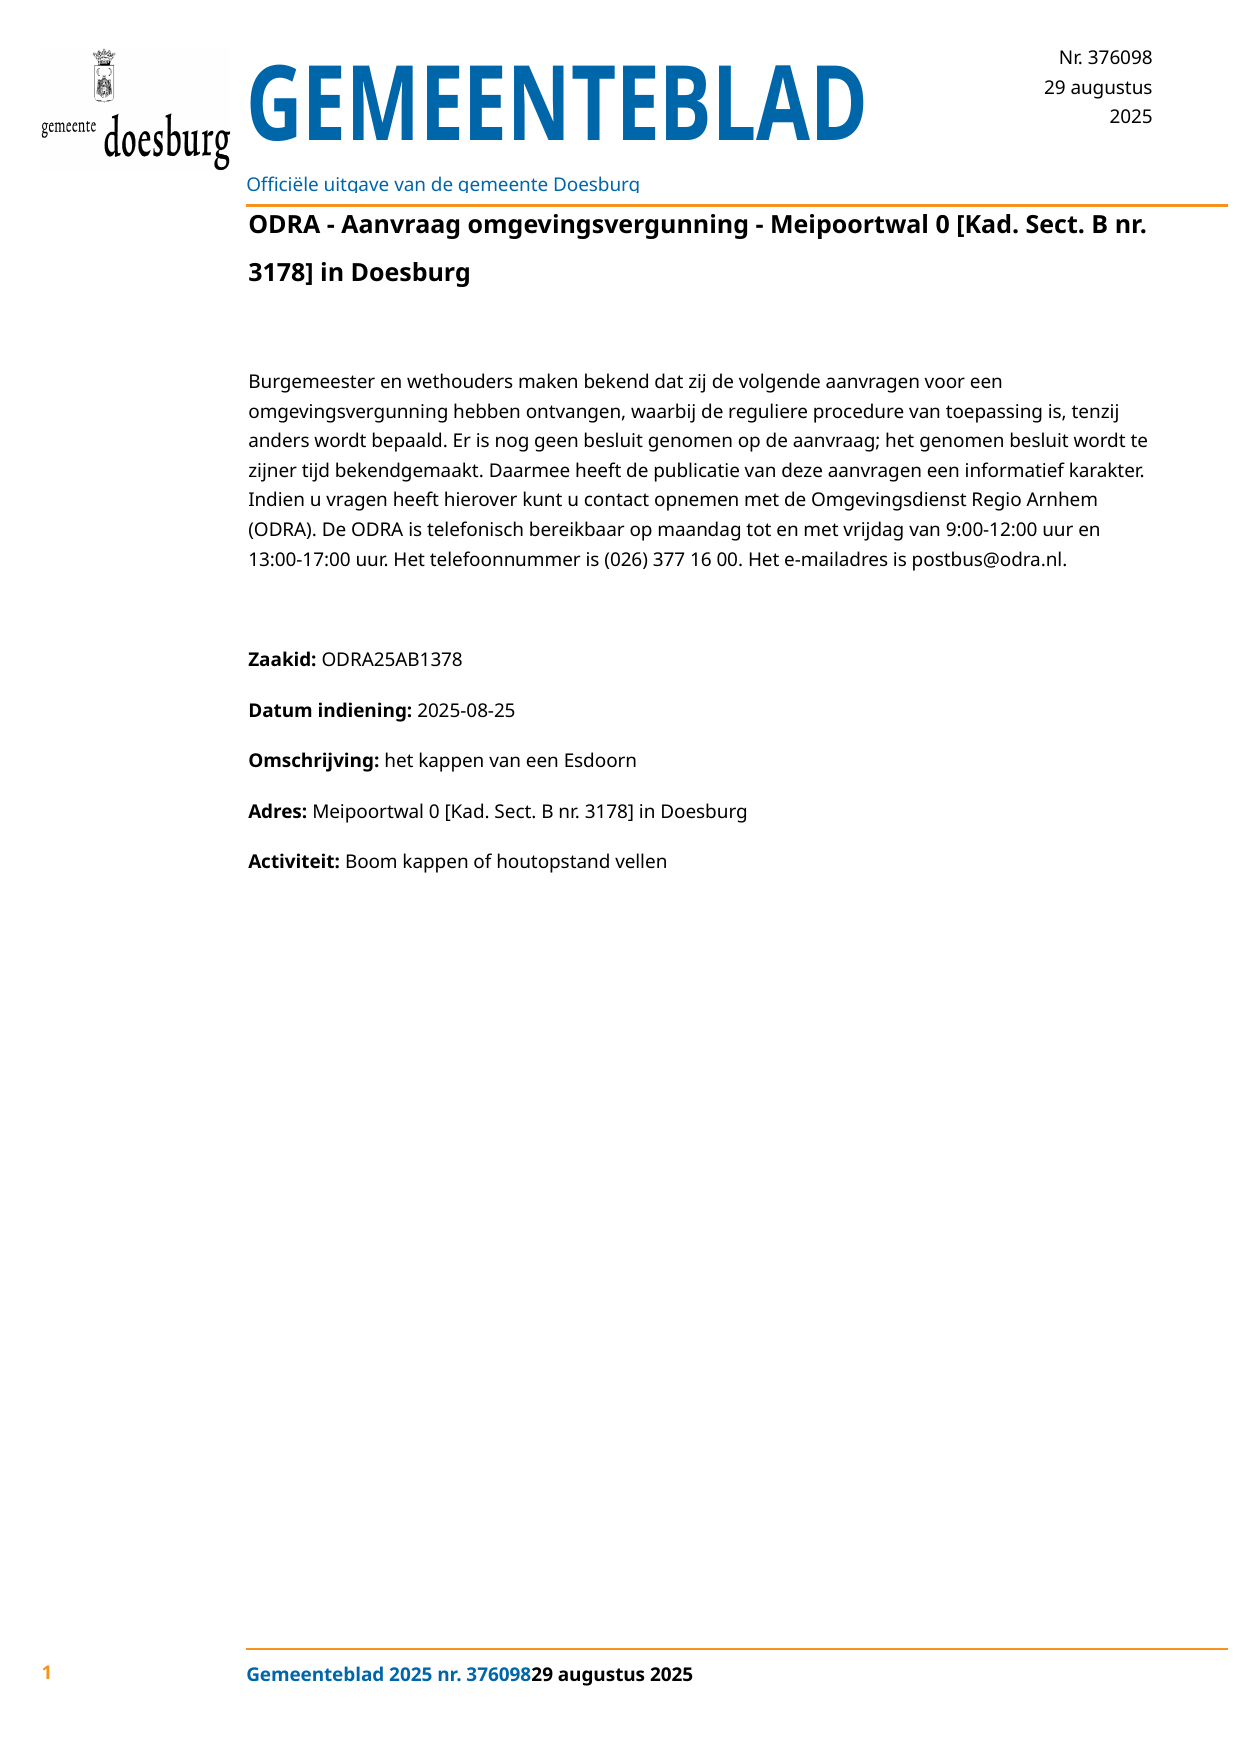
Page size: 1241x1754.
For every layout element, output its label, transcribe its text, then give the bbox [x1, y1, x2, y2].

text ODRA - Aanvraag omgevingsvergunning - Meipoortwal 0 [Kad. Sect. B nr. 3178] in Doesburg [248, 207, 1152, 288]
text Zaakid: ODRA25AB1378 [248, 647, 1152, 672]
text Datum indiening: 2025-08-25 [248, 697, 1152, 723]
picture [41, 47, 231, 172]
text Burgemeester en wethouders maken bekend dat zij de volgende aanvragen voor een omgevingsvergunning hebben ontvangen, waarbij de reguliere procedure van toepassing is, tenzij anders wordt bepaald. Er is nog geen besluit genomen op de aanvraag; het genomen besluit wordt te zijner tijd bekendgemaakt. Daarmee heeft de publicatie van deze aanvragen een informatief karakter. Indien u vragen heeft hierover kunt u contact opnemen met de Omgevingsdienst Regio Arnhem (ODRA). De ODRA is telefonisch bereikbaar op maandag tot en met vrijdag van 9:00-12:00 uur en 13:00-17:00 uur. Het telefoonnummer is (026) 377 16 00. Het e-mailadres is postbus@odra.nl. [248, 368, 1152, 572]
text Activiteit: Boom kappen of houtopstand vellen [248, 848, 1152, 874]
text Omschrijving: het kappen van een Esdoorn [248, 747, 1152, 773]
text Adres: Meipoortwal 0 [Kad. Sect. B nr. 3178] in Doesburg [248, 798, 1152, 824]
